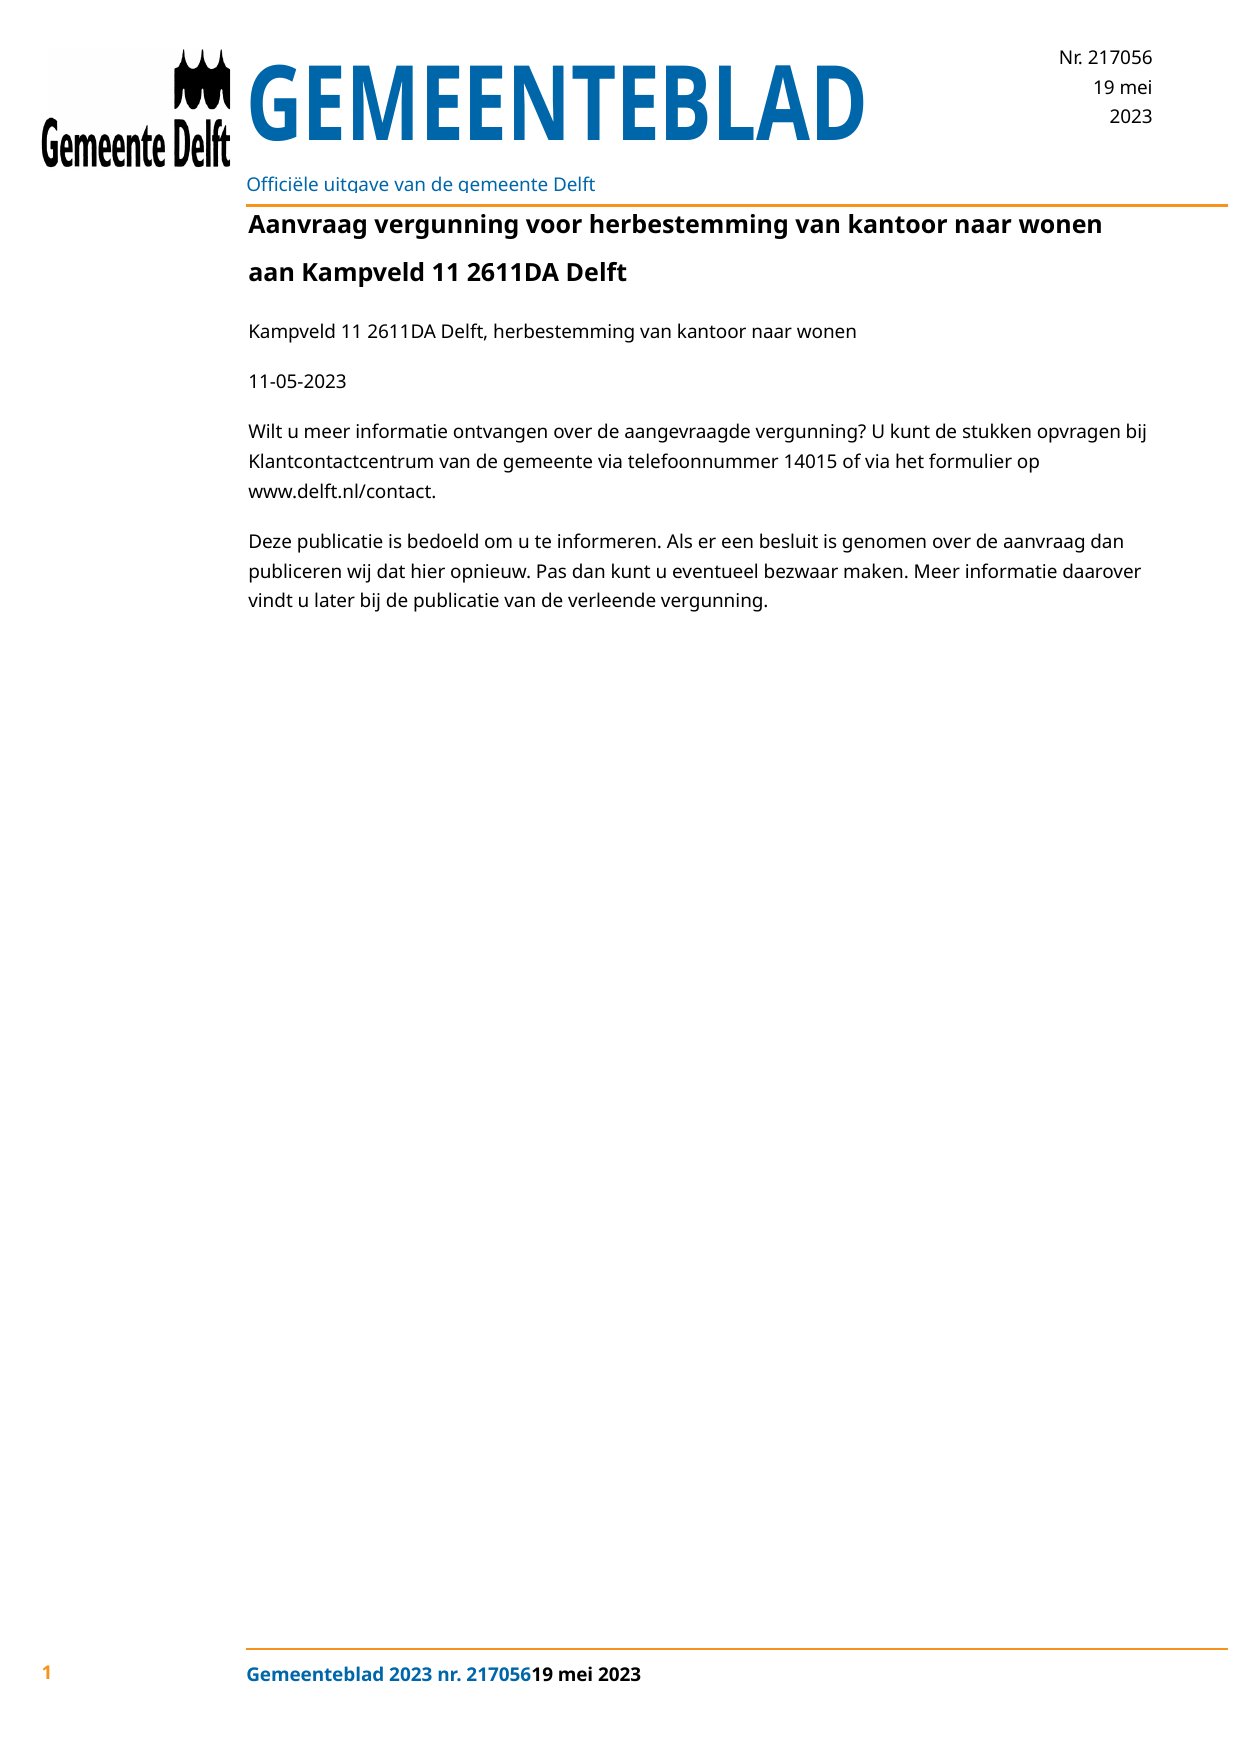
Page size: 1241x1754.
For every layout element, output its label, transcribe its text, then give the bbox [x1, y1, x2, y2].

text Wilt u meer informatie ontvangen over de aangevraagde vergunning? U kunt de stukken opvragen bij Klantcontactcentrum van de gemeente via telefoonnummer 14015 of via het formulier op www.delft.nl/contact. [248, 419, 1152, 504]
text Kampveld 11 2611DA Delft, herbestemming van kantoor naar wonen [248, 318, 1152, 344]
picture [41, 47, 231, 172]
text 11-05-2023 [248, 368, 1152, 394]
text Deze publicatie is bedoeld om u te informeren. Als er een besluit is genomen over de aanvraag dan publiceren wij dat hier opnieuw. Pas dan kunt u eventueel bezwaar maken. Meer informatie daarover vindt u later bij de publicatie van de verleende vergunning. [248, 528, 1152, 613]
text Aanvraag vergunning voor herbestemming van kantoor naar wonen aan Kampveld 11 2611DA Delft [248, 207, 1152, 288]
